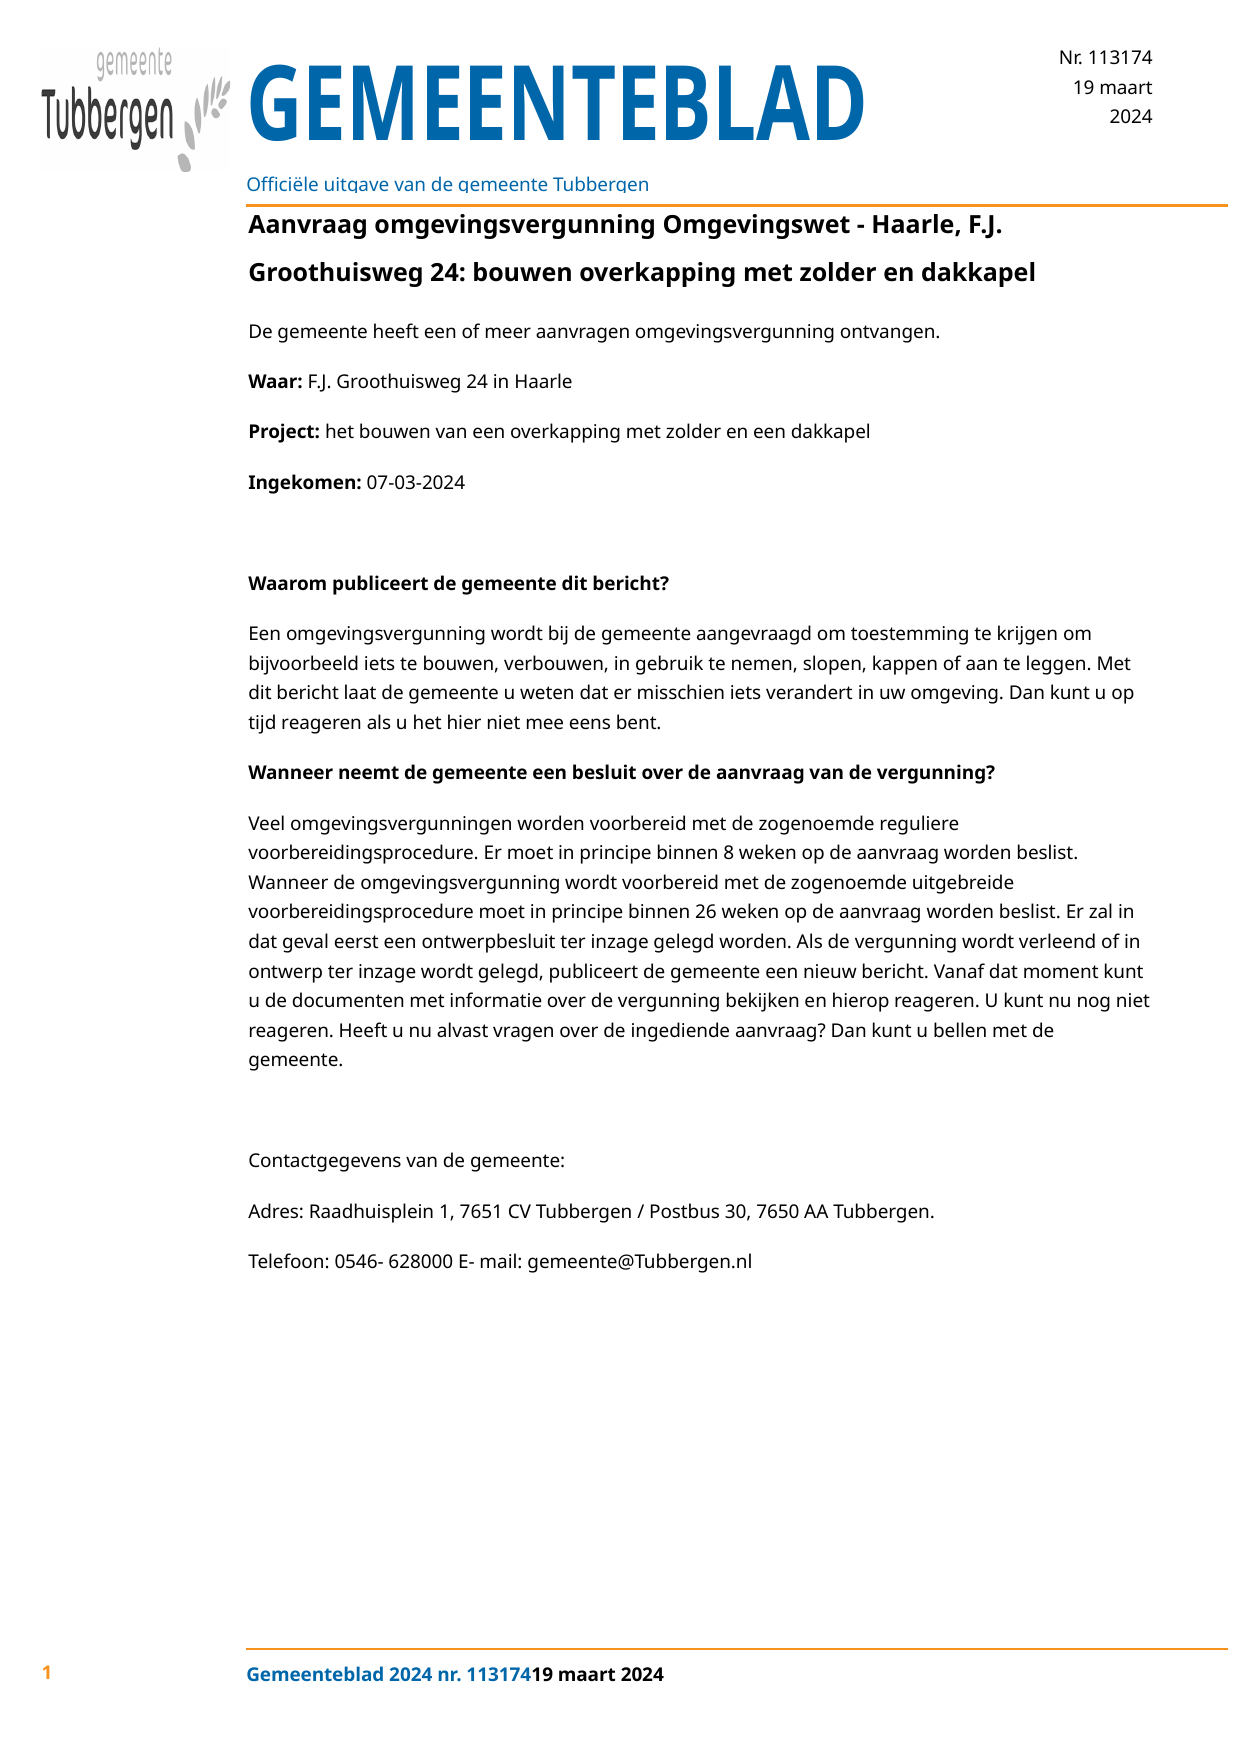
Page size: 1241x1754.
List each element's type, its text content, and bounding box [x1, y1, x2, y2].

text Een omgevingsvergunning wordt bij de gemeente aangevraagd om toestemming te krijgen om bijvoorbeeld iets te bouwen, verbouwen, in gebruik te nemen, slopen, kappen of aan te leggen. Met dit bericht laat de gemeente u weten dat er misschien iets verandert in uw omgeving. Dan kunt u op tijd reageren als u het hier niet mee eens bent. [248, 620, 1152, 735]
text Waarom publiceert de gemeente dit bericht? [248, 570, 1152, 596]
text Adres: Raadhuisplein 1, 7651 CV Tubbergen / Postbus 30, 7650 AA Tubbergen. [248, 1198, 1152, 1224]
text Telefoon: 0546- 628000 E- mail: gemeente@Tubbergen.nl [248, 1248, 1152, 1274]
text Aanvraag omgevingsvergunning Omgevingswet - Haarle, F.J. Groothuisweg 24: bouwen overkapping met zolder en dakkapel [248, 207, 1152, 288]
text De gemeente heeft een of meer aanvragen omgevingsvergunning ontvangen. [248, 318, 1152, 344]
text Waar: F.J. Groothuisweg 24 in Haarle [248, 368, 1152, 394]
text Wanneer neemt de gemeente een besluit over de aanvraag van de vergunning? [248, 759, 1152, 785]
picture [41, 47, 231, 172]
text Ingekomen: 07-03-2024 [248, 469, 1152, 495]
text Veel omgevingsvergunningen worden voorbereid met de zogenoemde reguliere voorbereidingsprocedure. Er moet in principe binnen 8 weken op de aanvraag worden beslist. Wanneer de omgevingsvergunning wordt voorbereid met de zogenoemde uitgebreide voorbereidingsprocedure moet in principe binnen 26 weken op de aanvraag worden beslist. Er zal in dat geval eerst een ontwerpbesluit ter inzage gelegd worden. Als de vergunning wordt verleend of in ontwerp ter inzage wordt gelegd, publiceert de gemeente een nieuw bericht. Vanaf dat moment kunt u de documenten met informatie over de vergunning bekijken en hierop reageren. U kunt nu nog niet reageren. Heeft u nu alvast vragen over de ingediende aanvraag? Dan kunt u bellen met de gemeente. [248, 810, 1152, 1072]
text Project: het bouwen van een overkapping met zolder en een dakkapel [248, 419, 1152, 444]
text Contactgegevens van de gemeente: [248, 1147, 1152, 1173]
